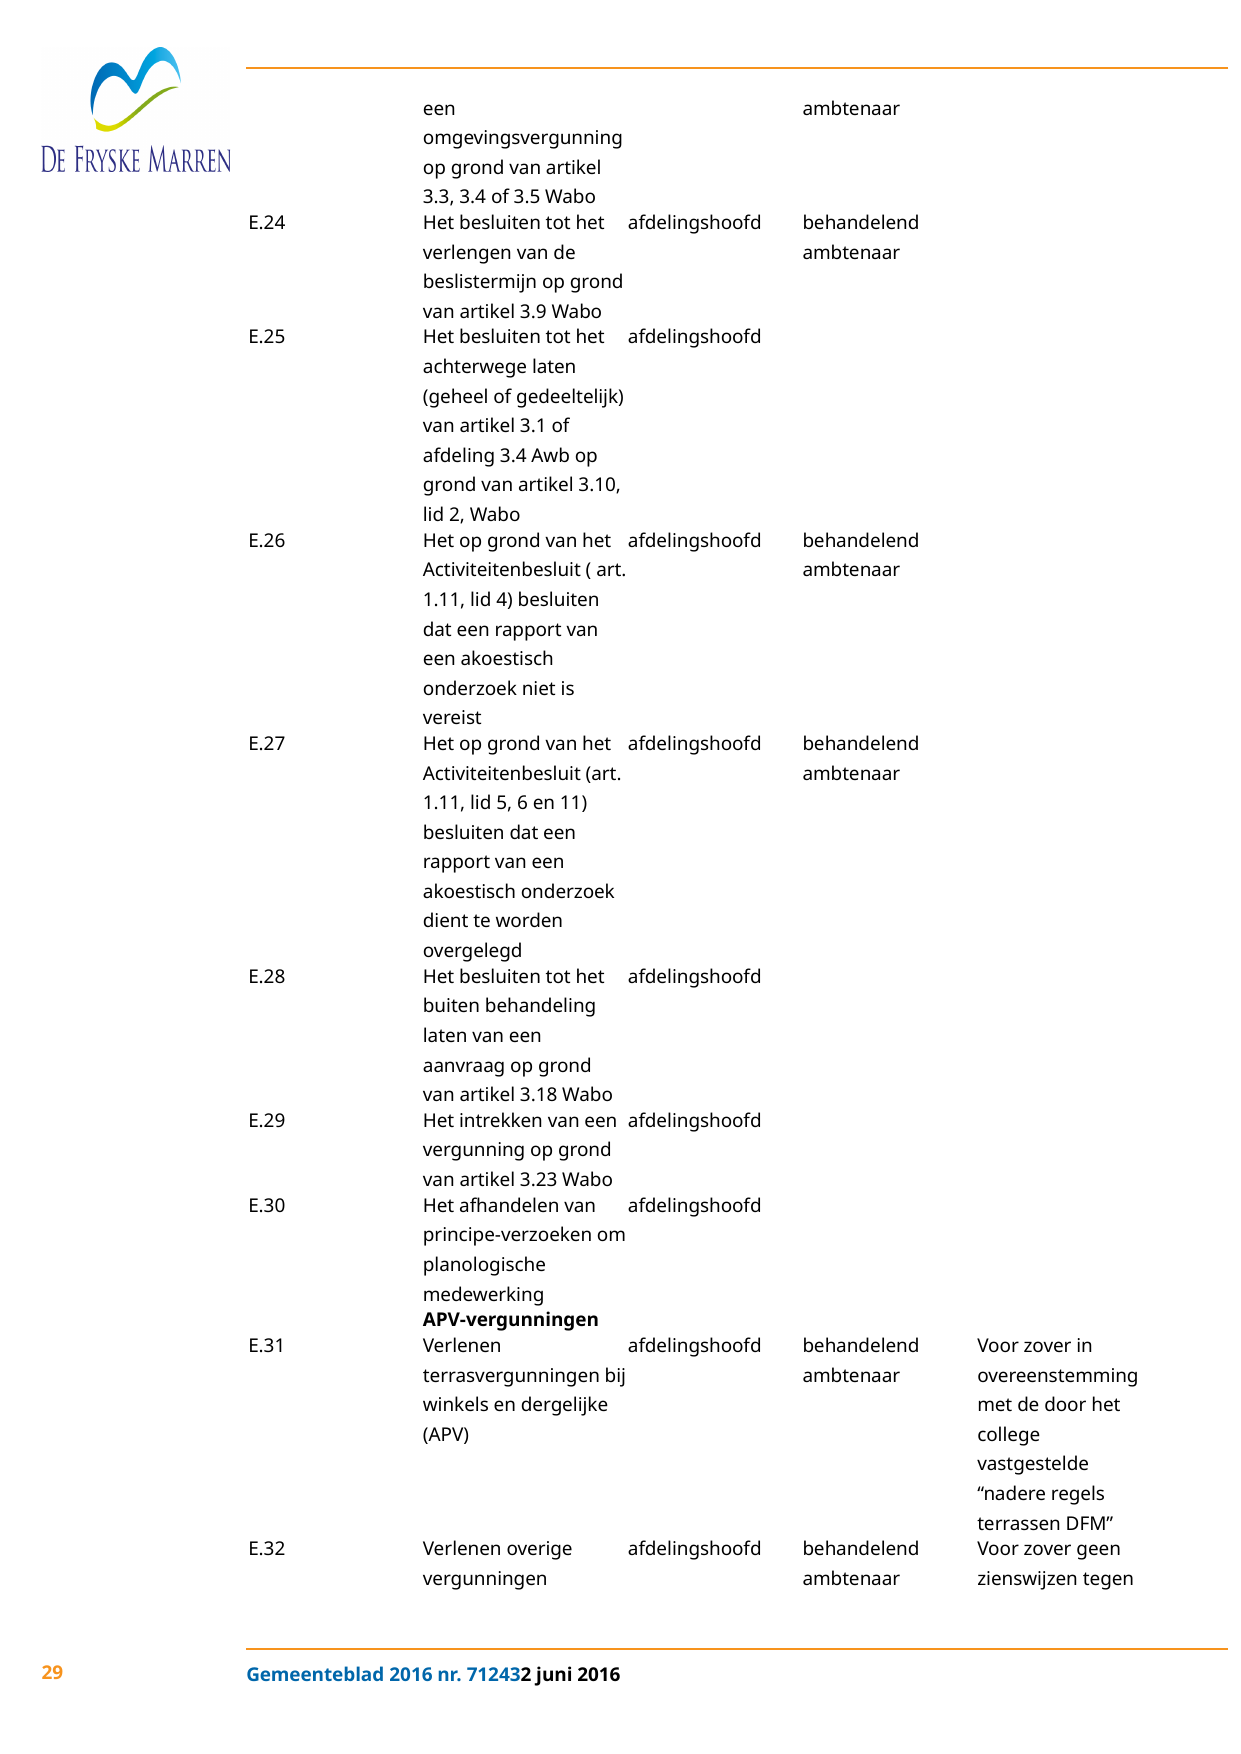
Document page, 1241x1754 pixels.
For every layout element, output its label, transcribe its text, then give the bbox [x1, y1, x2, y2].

table_cell Voor zover geen zienswijzen tegen [977, 1535, 1152, 1591]
table_cell [628, 95, 802, 209]
table_cell [977, 95, 1152, 209]
table_cell afdelingshoofd [628, 1192, 802, 1306]
table_cell [977, 209, 1152, 324]
table_cell E.24 [248, 209, 423, 324]
table_cell Het besluiten tot het buiten behandeling laten van een aanvraag op grond van artikel 3.18 Wabo [423, 963, 628, 1107]
table_cell [977, 1192, 1152, 1306]
picture [41, 47, 231, 172]
table_cell [248, 1306, 423, 1332]
table_cell afdelingshoofd [628, 1535, 802, 1591]
table_cell [802, 1107, 977, 1192]
table_cell Verlenen overige vergunningen [423, 1535, 628, 1591]
table_cell behandelend ambtenaar [802, 1535, 977, 1591]
table_cell behandelend ambtenaar [802, 527, 977, 730]
table_cell afdelingshoofd [628, 209, 802, 324]
table_cell Het afhandelen van principe-verzoeken om planologische medewerking [423, 1192, 628, 1306]
table_cell afdelingshoofd [628, 324, 802, 527]
table_cell E.26 [248, 527, 423, 730]
table_cell [977, 1306, 1152, 1332]
table_cell [977, 730, 1152, 963]
table_cell E.25 [248, 324, 423, 527]
table_cell Het op grond van het Activiteitenbesluit (art. 1.11, lid 5, 6 en 11) besluiten dat een rapport van een akoestisch onderzoek dient te worden overgelegd [423, 730, 628, 963]
table_cell E.28 [248, 963, 423, 1107]
table_cell afdelingshoofd [628, 730, 802, 963]
table_cell [802, 1192, 977, 1306]
table_cell [628, 1306, 802, 1332]
table_cell afdelingshoofd [628, 527, 802, 730]
table_cell [977, 963, 1152, 1107]
table_cell Het besluiten tot het achterwege laten (geheel of gedeeltelijk) van artikel 3.1 of afdeling 3.4 Awb op grond van artikel 3.10, lid 2, Wabo [423, 324, 628, 527]
table_cell APV-vergunningen [423, 1306, 628, 1332]
table_cell E.31 [248, 1332, 423, 1535]
table_cell E.29 [248, 1107, 423, 1192]
table_cell E.27 [248, 730, 423, 963]
table_cell een omgevingsvergunning op grond van artikel 3.3, 3.4 of 3.5 Wabo [423, 95, 628, 209]
table_cell E.32 [248, 1535, 423, 1591]
table_cell behandelend ambtenaar [802, 209, 977, 324]
table_cell [248, 95, 423, 209]
table_cell behandelend ambtenaar [802, 730, 977, 963]
table_cell afdelingshoofd [628, 1107, 802, 1192]
table_cell afdelingshoofd [628, 1332, 802, 1535]
table_cell Het intrekken van een vergunning op grond van artikel 3.23 Wabo [423, 1107, 628, 1192]
table_cell Verlenen terrasvergunningen bij winkels en dergelijke (APV) [423, 1332, 628, 1535]
table_cell Het op grond van het Activiteitenbesluit ( art. 1.11, lid 4) besluiten dat een rapport van een akoestisch onderzoek niet is vereist [423, 527, 628, 730]
table_cell ambtenaar [802, 95, 977, 209]
table_cell behandelend ambtenaar [802, 1332, 977, 1535]
table_cell afdelingshoofd [628, 963, 802, 1107]
table_cell E.30 [248, 1192, 423, 1306]
table_cell Het besluiten tot het verlengen van de beslistermijn op grond van artikel 3.9 Wabo [423, 209, 628, 324]
table_cell [802, 963, 977, 1107]
table_cell [977, 1107, 1152, 1192]
table_cell Voor zover in overeenstemming met de door het college vastgestelde “nadere regels terrassen DFM” [977, 1332, 1152, 1535]
table_cell [802, 1306, 977, 1332]
table_cell [977, 324, 1152, 527]
table_cell [977, 527, 1152, 730]
table_cell [802, 324, 977, 527]
